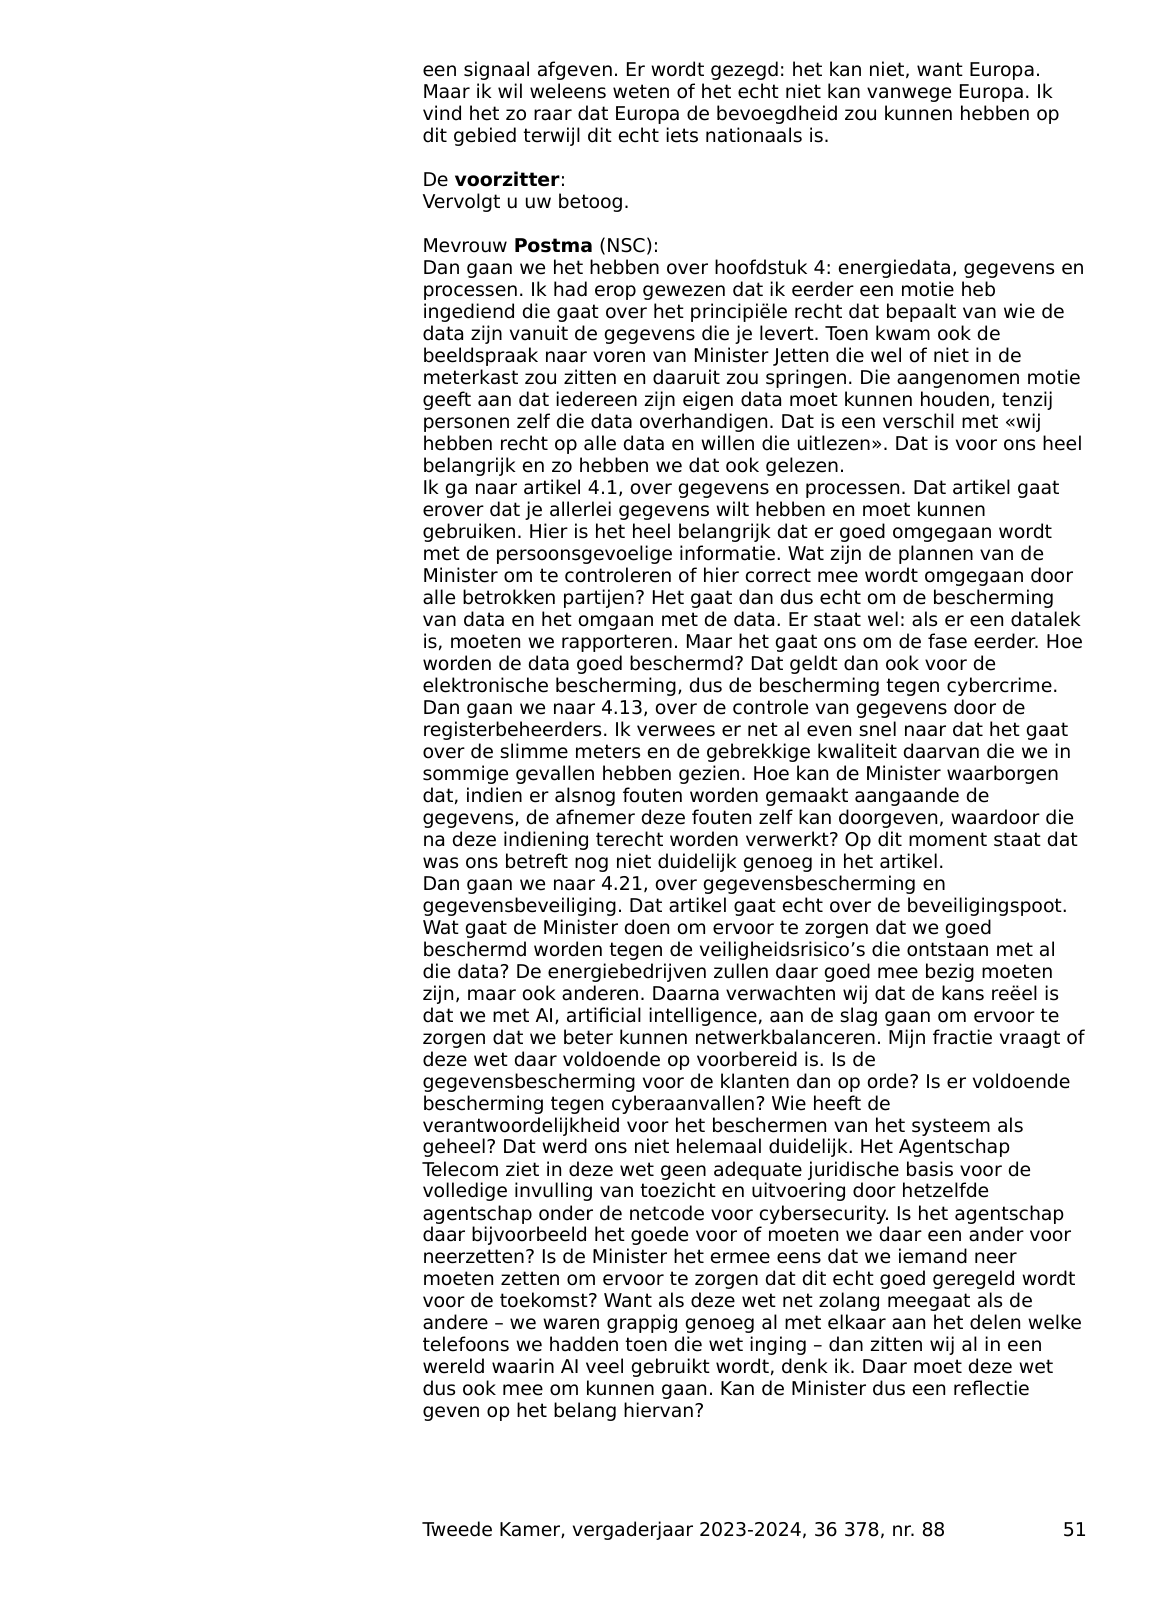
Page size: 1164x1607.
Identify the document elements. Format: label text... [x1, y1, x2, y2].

text een signaal afgeven. Er wordt gezegd: het kan niet, want Europa. Maar ik wil weleens weten of het echt niet kan vanwege Europa. Ik vind het zo raar dat Europa de bevoegdheid zou kunnen hebben op dit gebied terwijl dit echt iets nationaals is. [422, 59, 1087, 147]
text De voorzitter: [422, 169, 1087, 191]
text Vervolgt u uw betoog. [422, 191, 1087, 213]
text Mevrouw Postma (NSC): [422, 235, 1087, 257]
text Dan gaan we het hebben over hoofdstuk 4: energiedata, gegevens en processen. Ik had erop gewezen dat ik eerder een motie heb ingediend die gaat over het principiële recht dat bepaalt van wie de data zijn vanuit de gegevens die je levert. Toen kwam ook de beeldspraak naar voren van Minister Jetten die wel of niet in de meterkast zou zitten en daaruit zou springen. Die aangenomen motie geeft aan dat iedereen zijn eigen data moet kunnen houden, tenzij personen zelf die data overhandigen. Dat is een verschil met «wij hebben recht op alle data en willen die uitlezen». Dat is voor ons heel belangrijk en zo hebben we dat ook gelezen. [422, 257, 1087, 477]
text Dan gaan we naar 4.13, over de controle van gegevens door de registerbeheerders. Ik verwees er net al even snel naar dat het gaat over de slimme meters en de gebrekkige kwaliteit daarvan die we in sommige gevallen hebben gezien. Hoe kan de Minister waarborgen dat, indien er alsnog fouten worden gemaakt aangaande de gegevens, de afnemer deze fouten zelf kan doorgeven, waardoor die na deze indiening terecht worden verwerkt? Op dit moment staat dat was ons betreft nog niet duidelijk genoeg in het artikel. [422, 697, 1087, 873]
text Dan gaan we naar 4.21, over gegevensbescherming en gegevensbeveiliging. Dat artikel gaat echt over de beveiligingspoot. Wat gaat de Minister doen om ervoor te zorgen dat we goed beschermd worden tegen de veiligheidsrisico’s die ontstaan met al die data? De energiebedrijven zullen daar goed mee bezig moeten zijn, maar ook anderen. Daarna verwachten wij dat de kans reëel is dat we met AI, artificial intelligence, aan de slag gaan om ervoor te zorgen dat we beter kunnen netwerkbalanceren. Mijn fractie vraagt of deze wet daar voldoende op voorbereid is. Is de gegevensbescherming voor de klanten dan op orde? Is er voldoende bescherming tegen cyberaanvallen? Wie heeft de verantwoordelijkheid voor het beschermen van het systeem als geheel? Dat werd ons niet helemaal duidelijk. Het Agentschap Telecom ziet in deze wet geen adequate juridische basis voor de volledige invulling van toezicht en uitvoering door hetzelfde agentschap onder de netcode voor cybersecurity. Is het agentschap daar bijvoorbeeld het goede voor of moeten we daar een ander voor neerzetten? Is de Minister het ermee eens dat we iemand neer moeten zetten om ervoor te zorgen dat dit echt goed geregeld wordt voor de toekomst? Want als deze wet net zolang meegaat als de andere – we waren grappig genoeg al met elkaar aan het delen welke telefoons we hadden toen die wet inging – dan zitten wij al in een wereld waarin AI veel gebruikt wordt, denk ik. Daar moet deze wet dus ook mee om kunnen gaan. Kan de Minister dus een reflectie geven op het belang hiervan? [422, 873, 1087, 1422]
text Ik ga naar artikel 4.1, over gegevens en processen. Dat artikel gaat erover dat je allerlei gegevens wilt hebben en moet kunnen gebruiken. Hier is het heel belangrijk dat er goed omgegaan wordt met de persoonsgevoelige informatie. Wat zijn de plannen van de Minister om te controleren of hier correct mee wordt omgegaan door alle betrokken partijen? Het gaat dan dus echt om de bescherming van data en het omgaan met de data. Er staat wel: als er een datalek is, moeten we rapporteren. Maar het gaat ons om de fase eerder. Hoe worden de data goed beschermd? Dat geldt dan ook voor de elektronische bescherming, dus de bescherming tegen cybercrime. [422, 477, 1087, 697]
